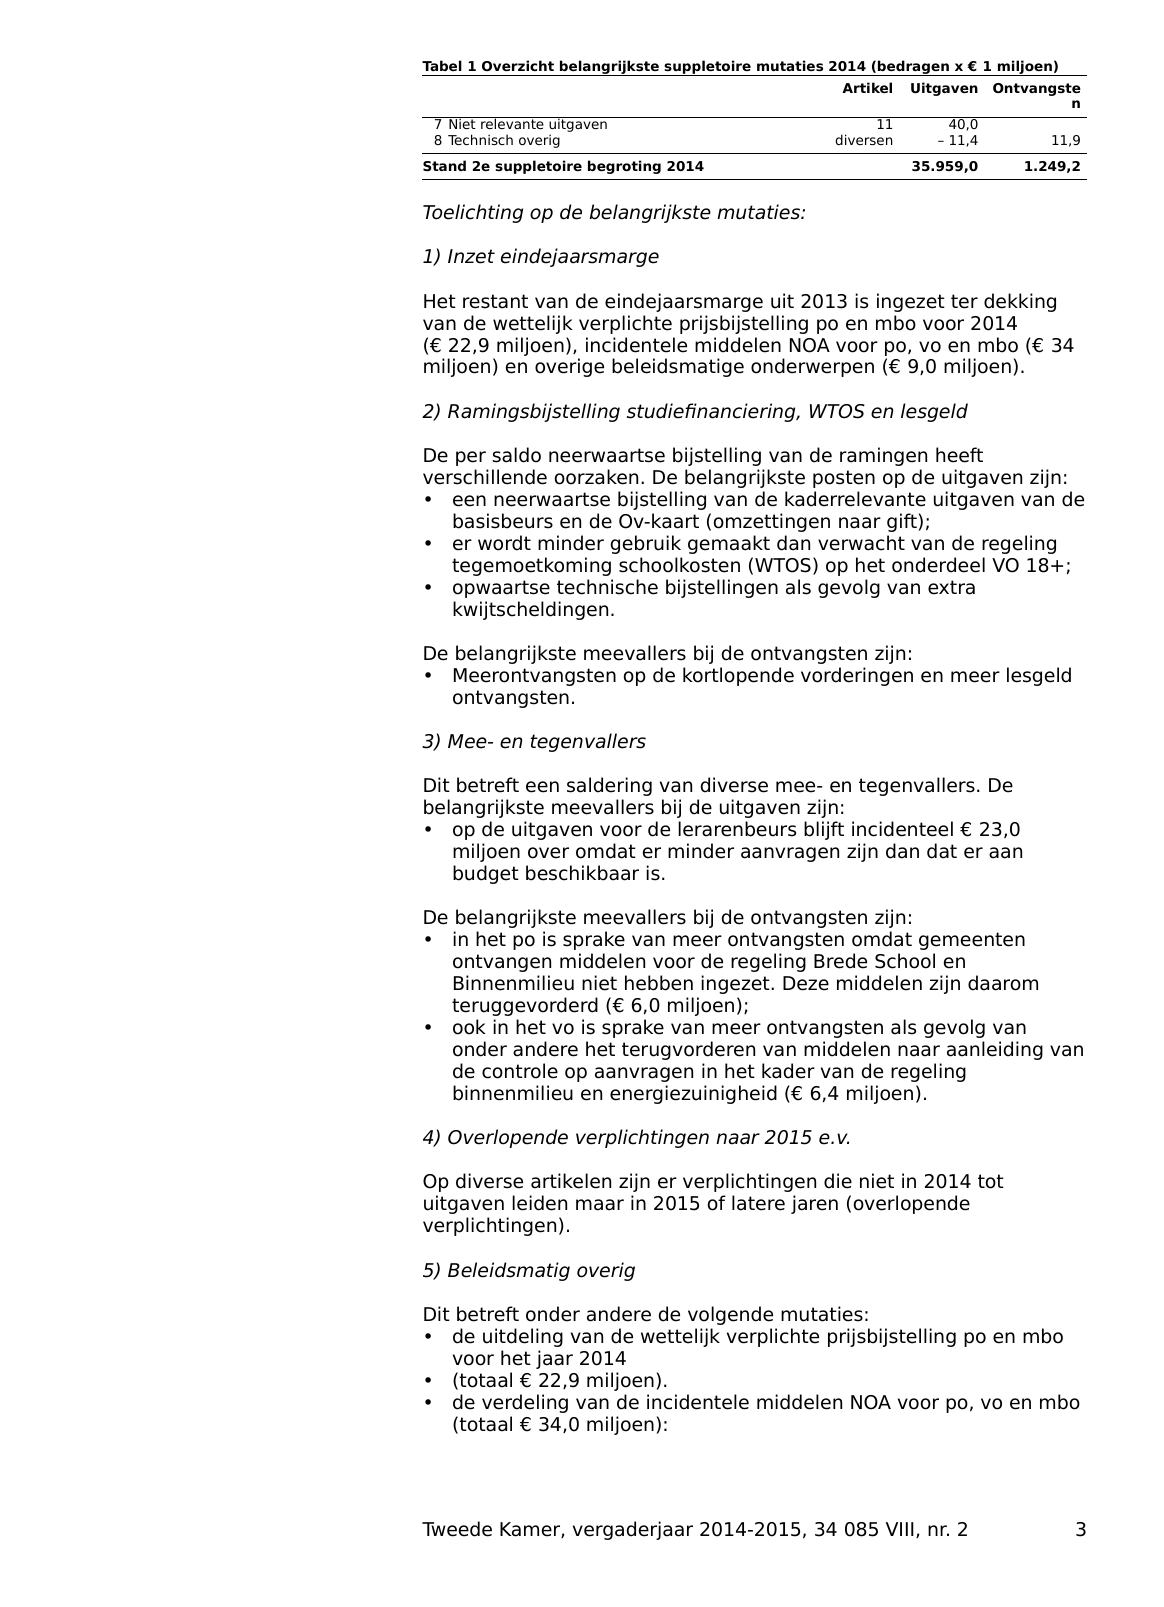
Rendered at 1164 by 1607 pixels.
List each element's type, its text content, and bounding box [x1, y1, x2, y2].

table_cell Niet relevante uitgaven [442, 118, 806, 132]
text De belangrijkste meevallers bij de ontvangsten zijn: [422, 643, 1087, 665]
table_header Tabel 1 Overzicht belangrijkste suppletoire mutaties 2014 (bedragen x € 1 miljoen) [422, 59, 1087, 75]
subtitle 3) Mee- en tegenvallers [422, 731, 1087, 753]
subtitle 5) Beleidsmatig overig [422, 1259, 1087, 1281]
table_cell [422, 76, 806, 117]
text Het restant van de eindejaarsmarge uit 2013 is ingezet ter dekking van de wettelijk verplichte prijsbijstelling po en mbo voor 2014 (€ 22,9 miljoen), incidentele middelen NOA voor po, vo en mbo (€ 34 miljoen) en overige beleidsmatige onderwerpen (€ 9,0 miljoen). [422, 291, 1087, 378]
table_cell 35.959,0 [899, 154, 984, 179]
text • de uitdeling van de wettelijk verplichte prijsbijstelling po en mbo voor het jaar 2014 [422, 1326, 1087, 1369]
table_cell Ontvangsten [984, 76, 1087, 117]
table_cell [806, 154, 899, 179]
table_cell – 11,4 [899, 133, 984, 153]
table_cell Artikel [806, 76, 899, 117]
text De per saldo neerwaartse bijstelling van de ramingen heeft verschillende oorzaken. De belangrijkste posten op de uitgaven zijn: [422, 445, 1087, 489]
text • (totaal € 22,9 miljoen). [422, 1369, 1087, 1392]
text • in het po is sprake van meer ontvangsten omdat gemeenten ontvangen middelen voor de regeling Brede School en Binnenmilieu niet hebben ingezet. Deze middelen zijn daarom teruggevorderd (€ 6,0 miljoen); [422, 929, 1087, 1017]
table_cell Uitgaven [899, 76, 984, 117]
table_cell 7 [422, 118, 442, 132]
table_cell Technisch overig [442, 133, 806, 153]
subtitle 2) Ramingsbijstelling studiefinanciering, WTOS en lesgeld [422, 401, 1087, 423]
table_cell 40,0 [899, 118, 984, 132]
text • Meerontvangsten op de kortlopende vorderingen en meer lesgeld ontvangsten. [422, 665, 1087, 709]
table_cell 11,9 [984, 133, 1087, 153]
text • een neerwaartse bijstelling van de kaderrelevante uitgaven van de basisbeurs en de Ov-kaart (omzettingen naar gift); [422, 489, 1087, 533]
table_cell Stand 2e suppletoire begroting 2014 [422, 154, 806, 179]
table_cell [984, 118, 1087, 132]
text Dit betreft onder andere de volgende mutaties: [422, 1304, 1087, 1326]
table_cell 1.249,2 [984, 154, 1087, 179]
table_cell 11 [806, 118, 899, 132]
text Op diverse artikelen zijn er verplichtingen die niet in 2014 tot uitgaven leiden maar in 2015 of latere jaren (overlopende verplichtingen). [422, 1171, 1087, 1237]
subtitle 4) Overlopende verplichtingen naar 2015 e.v. [422, 1127, 1087, 1149]
subtitle Toelichting op de belangrijkste mutaties: [422, 202, 1087, 224]
table_cell diversen [806, 133, 899, 153]
text • opwaartse technische bijstellingen als gevolg van extra kwijtscheldingen. [422, 577, 1087, 621]
text • op de uitgaven voor de lerarenbeurs blijft incidenteel € 23,0 miljoen over omdat er minder aanvragen zijn dan dat er aan budget beschikbaar is. [422, 819, 1087, 885]
text • de verdeling van de incidentele middelen NOA voor po, vo en mbo (totaal € 34,0 miljoen): [422, 1392, 1087, 1436]
text • ook in het vo is sprake van meer ontvangsten als gevolg van onder andere het terugvorderen van middelen naar aanleiding van de controle op aanvragen in het kader van de regeling binnenmilieu en energiezuinigheid (€ 6,4 miljoen). [422, 1017, 1087, 1105]
table_cell 8 [422, 133, 442, 153]
subtitle 1) Inzet eindejaarsmarge [422, 246, 1087, 268]
text Dit betreft een saldering van diverse mee- en tegenvallers. De belangrijkste meevallers bij de uitgaven zijn: [422, 775, 1087, 819]
text • er wordt minder gebruik gemaakt dan verwacht van de regeling tegemoetkoming schoolkosten (WTOS) op het onderdeel VO 18+; [422, 533, 1087, 577]
text De belangrijkste meevallers bij de ontvangsten zijn: [422, 907, 1087, 929]
